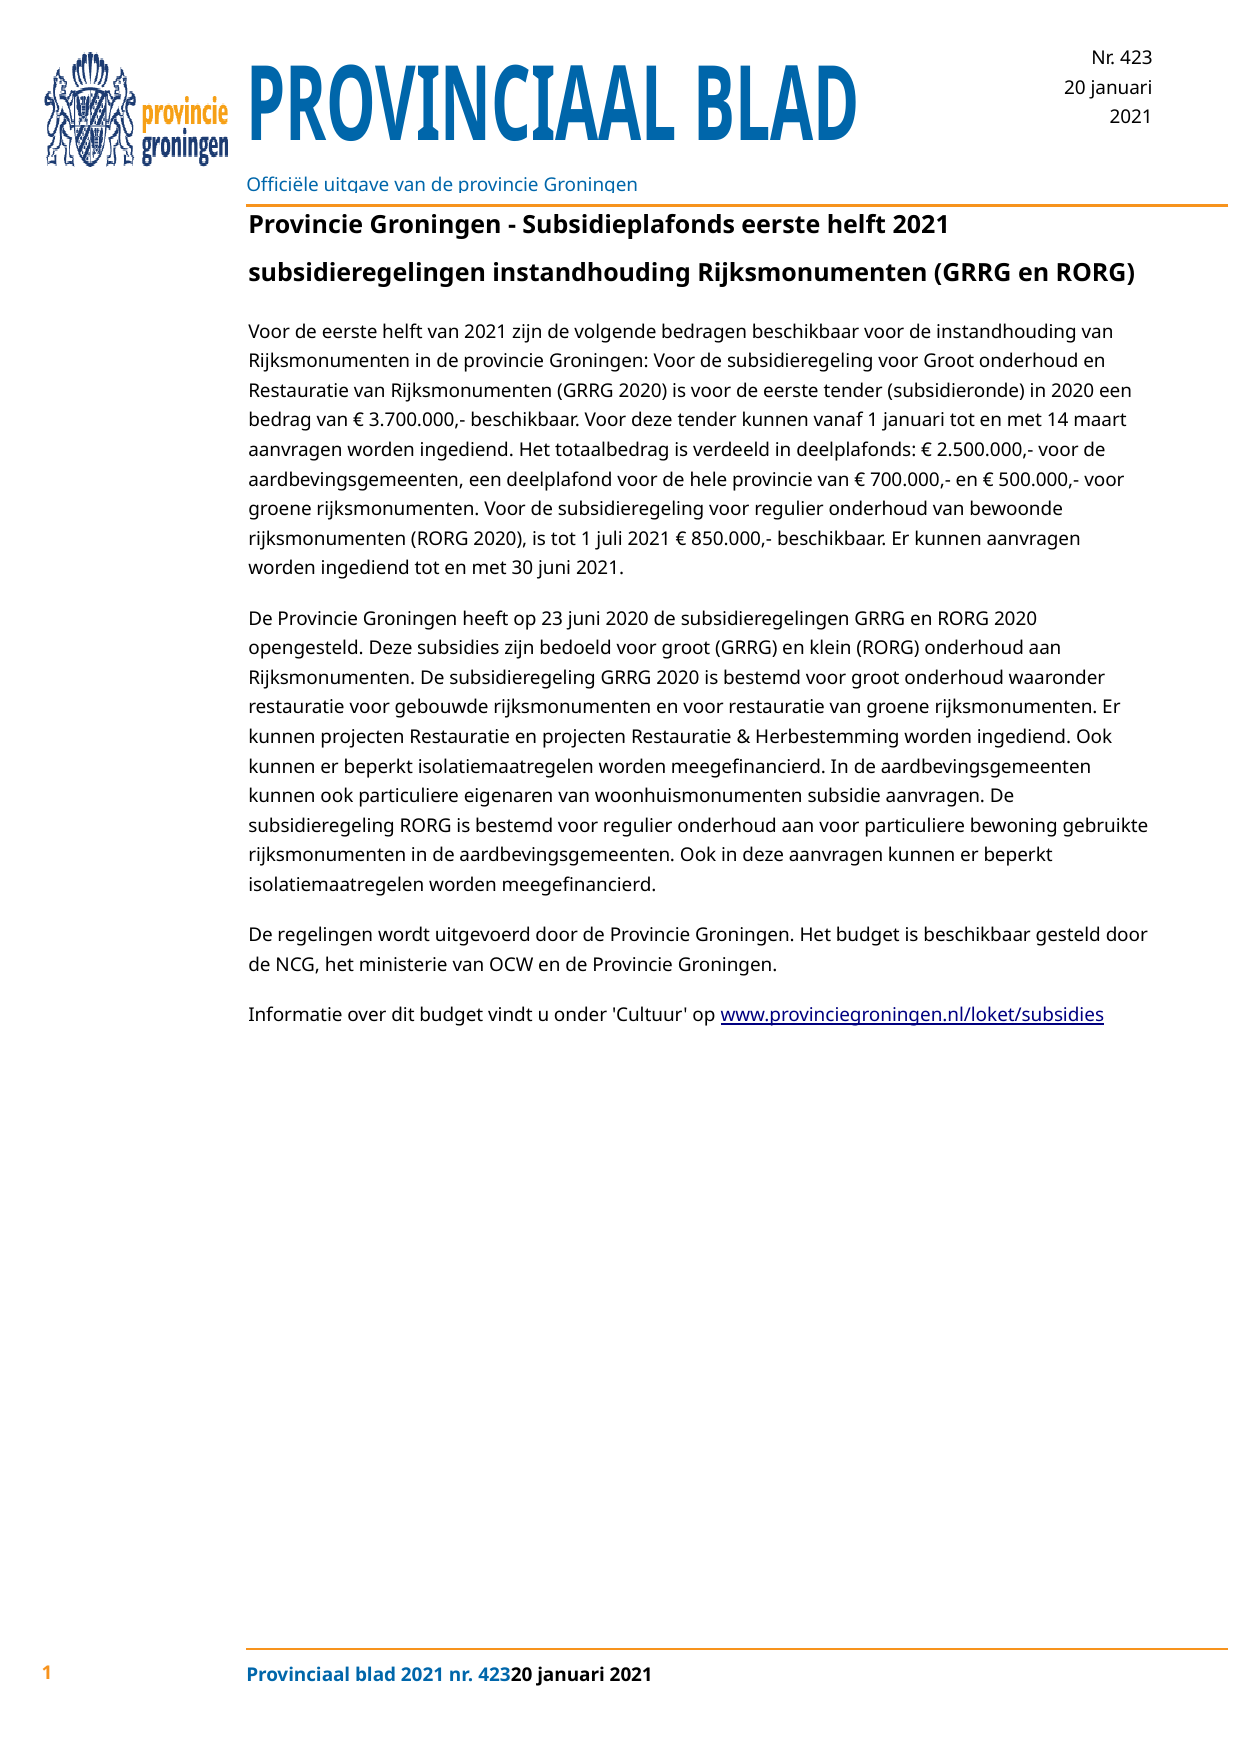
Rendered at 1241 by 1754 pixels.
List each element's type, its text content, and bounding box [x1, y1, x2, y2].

text Voor de eerste helft van 2021 zijn de volgende bedragen beschikbaar voor de instandhouding van Rijksmonumenten in de provincie Groningen: Voor de subsidieregeling voor Groot onderhoud en Restauratie van Rijksmonumenten (GRRG 2020) is voor de eerste tender (subsidieronde) in 2020 een bedrag van € 3.700.000,- beschikbaar. Voor deze tender kunnen vanaf 1 januari tot en met 14 maart aanvragen worden ingediend. Het totaalbedrag is verdeeld in deelplafonds: € 2.500.000,- voor de aardbevingsgemeenten, een deelplafond voor de hele provincie van € 700.000,- en € 500.000,- voor groene rijksmonumenten. Voor de subsidieregeling voor regulier onderhoud van bewoonde rijksmonumenten (RORG 2020), is tot 1 juli 2021 € 850.000,- beschikbaar. Er kunnen aanvragen worden ingediend tot en met 30 juni 2021. [248, 318, 1152, 580]
text Provincie Groningen - Subsidieplafonds eerste helft 2021 subsidieregelingen instandhouding Rijksmonumenten (GRRG en RORG) [248, 207, 1152, 288]
picture [41, 47, 231, 172]
text De regelingen wordt uitgevoerd door de Provincie Groningen. Het budget is beschikbaar gesteld door de NCG, het ministerie van OCW en de Provincie Groningen. [248, 922, 1152, 977]
text Informatie over dit budget vindt u onder 'Cultuur' op www.provinciegroningen.nl/loket/subsidies [248, 1002, 1152, 1027]
text De Provincie Groningen heeft op 23 juni 2020 de subsidieregelingen GRRG en RORG 2020 opengesteld. Deze subsidies zijn bedoeld voor groot (GRRG) en klein (RORG) onderhoud aan Rijksmonumenten. De subsidieregeling GRRG 2020 is bestemd voor groot onderhoud waaronder restauratie voor gebouwde rijksmonumenten en voor restauratie van groene rijksmonumenten. Er kunnen projecten Restauratie en projecten Restauratie & Herbestemming worden ingediend. Ook kunnen er beperkt isolatiemaatregelen worden meegefinancierd. In de aardbevingsgemeenten kunnen ook particuliere eigenaren van woonhuismonumenten subsidie aanvragen. De subsidieregeling RORG is bestemd voor regulier onderhoud aan voor particuliere bewoning gebruikte rijksmonumenten in de aardbevingsgemeenten. Ook in deze aanvragen kunnen er beperkt isolatiemaatregelen worden meegefinancierd. [248, 605, 1152, 897]
